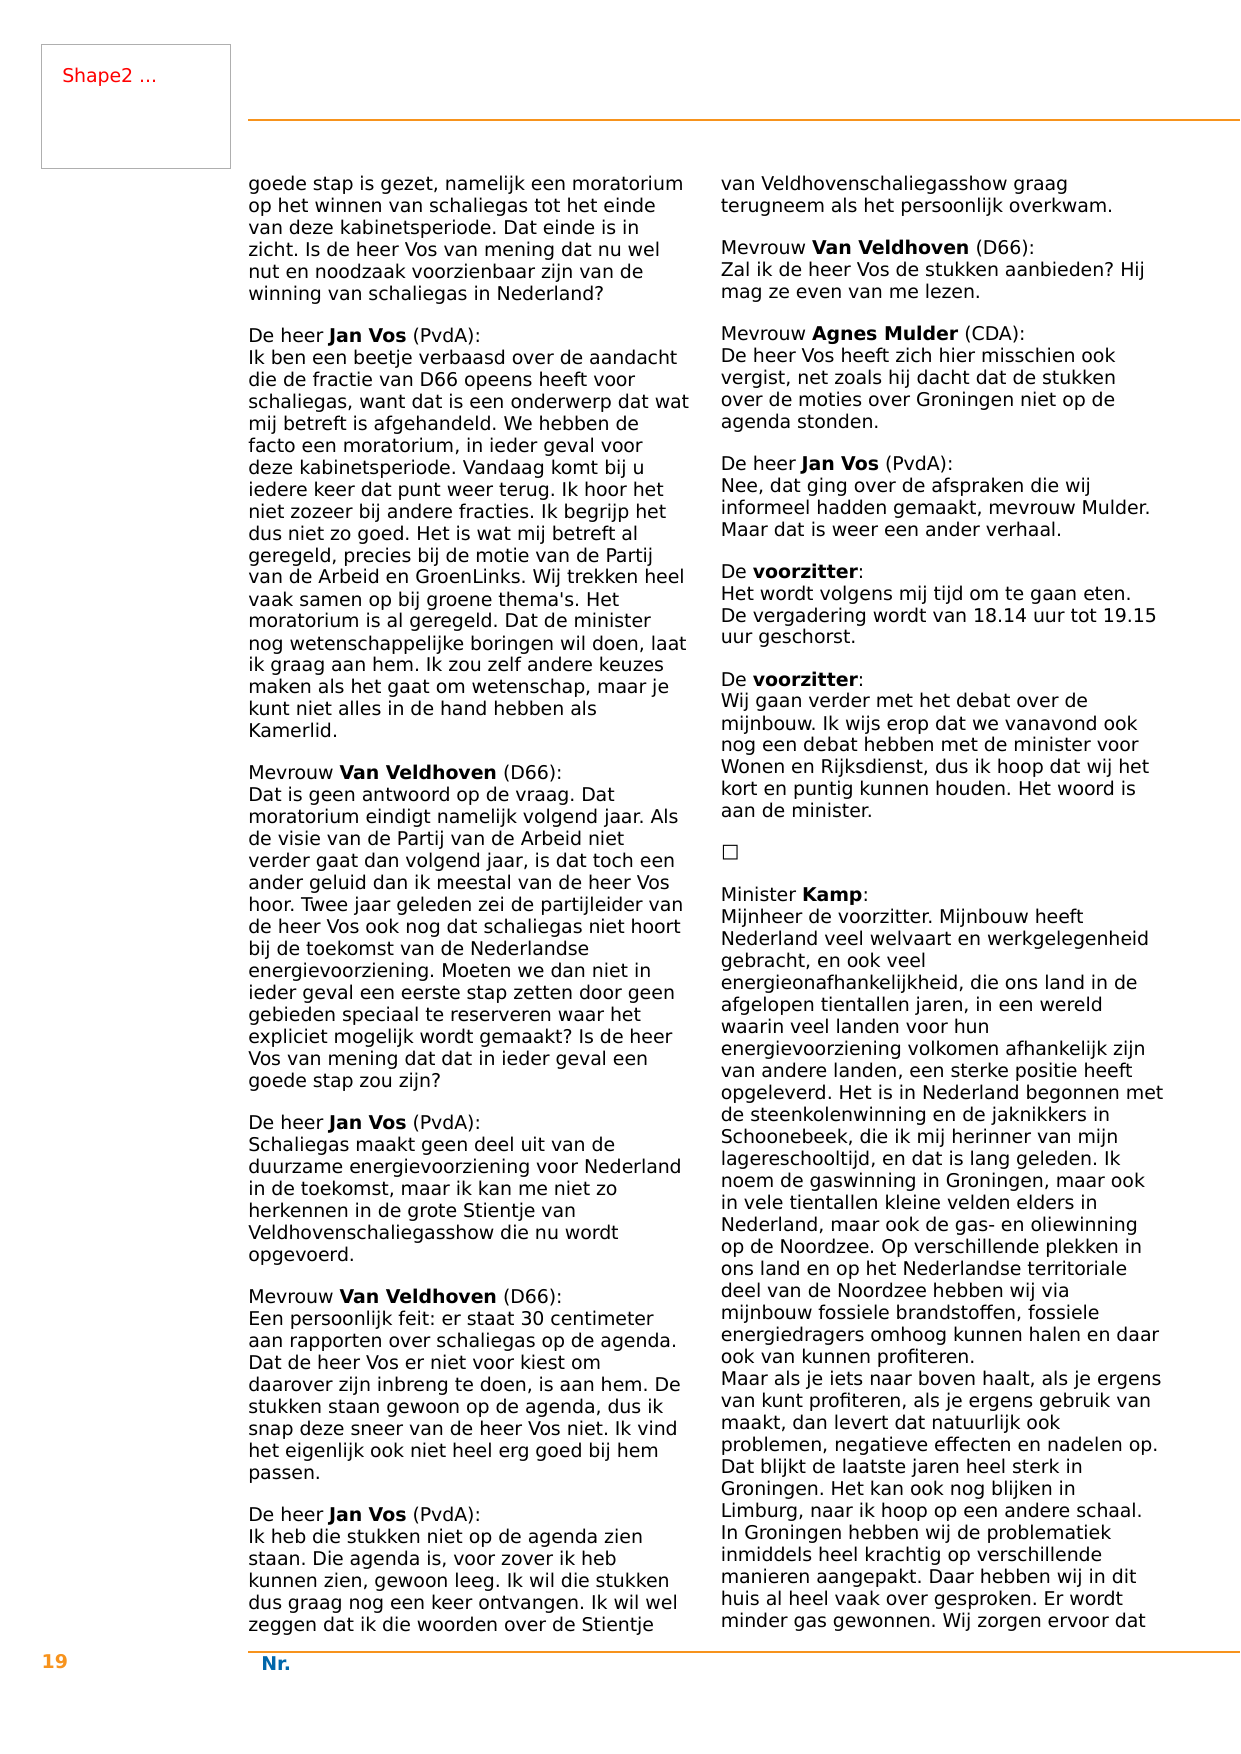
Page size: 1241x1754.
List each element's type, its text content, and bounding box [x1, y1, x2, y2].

text De heer Vos heeft zich hier misschien ook vergist, net zoals hij dacht dat de stukken over de moties over Groningen niet op de agenda stonden. [721, 345, 1163, 433]
text Een persoonlijk feit: er staat 30 centimeter aan rapporten over schaliegas op de agenda. Dat de heer Vos er niet voor kiest om daarover zijn inbreng te doen, is aan hem. De stukken staan gewoon op de agenda, dus ik snap deze sneer van de heer Vos niet. Ik vind het eigenlijk ook niet heel erg goed bij hem passen. [248, 1308, 691, 1484]
text De heer Jan Vos (PvdA): [721, 453, 1163, 474]
text Nee, dat ging over de afspraken die wij informeel hadden gemaakt, mevrouw Mulder. Maar dat is weer een ander verhaal. [721, 474, 1163, 541]
text Mevrouw Van Veldhoven (D66): [721, 237, 1163, 259]
text De heer Jan Vos (PvdA): [248, 325, 691, 347]
text Ik ben een beetje verbaasd over de aandacht die de fractie van D66 opeens heeft voor schaliegas, want dat is een onderwerp dat wat mij betreft is afgehandeld. We hebben de facto een moratorium, in ieder geval voor deze kabinetsperiode. Vandaag komt bij u iedere keer dat punt weer terug. Ik hoor het niet zozeer bij andere fracties. Ik begrijp het dus niet zo goed. Het is wat mij betreft al geregeld, precies bij de motie van de Partij van de Arbeid en GroenLinks. Wij trekken heel vaak samen op bij groene thema's. Het moratorium is al geregeld. Dat de minister nog wetenschappelijke boringen wil doen, laat ik graag aan hem. Ik zou zelf andere keuzes maken als het gaat om wetenschap, maar je kunt niet alles in de hand hebben als Kamerlid. [248, 347, 691, 742]
text Wij gaan verder met het debat over de mijnbouw. Ik wijs erop dat we vanavond ook nog een debat hebben met de minister voor Wonen en Rijksdienst, dus ik hoop dat wij het kort en puntig kunnen houden. Het woord is aan de minister. [721, 690, 1163, 822]
text Maar als je iets naar boven haalt, als je ergens van kunt profiteren, als je ergens gebruik van maakt, dan levert dat natuurlijk ook problemen, negatieve effecten en nadelen op. Dat blijkt de laatste jaren heel sterk in Groningen. Het kan ook nog blijken in Limburg, naar ik hoop op een andere schaal. In Groningen hebben wij de problematiek inmiddels heel krachtig op verschillende manieren aangepakt. Daar hebben wij in dit huis al heel vaak over gesproken. Er wordt minder gas gewonnen. Wij zorgen ervoor dat [721, 1368, 1163, 1632]
text De heer Jan Vos (PvdA): [248, 1504, 691, 1526]
text De voorzitter: [721, 561, 1163, 582]
text Mevrouw Van Veldhoven (D66): [248, 1286, 691, 1308]
text goede stap is gezet, namelijk een moratorium op het winnen van schaliegas tot het einde van deze kabinetsperiode. Dat einde is in zicht. Is de heer Vos van mening dat nu wel nut en noodzaak voorzienbaar zijn van de winning van schaliegas in Nederland? [248, 173, 691, 305]
text De vergadering wordt van 18.14 uur tot 19.15 uur geschorst. [721, 604, 1163, 648]
text Minister Kamp: [721, 884, 1163, 906]
text Schaliegas maakt geen deel uit van de duurzame energievoorziening voor Nederland in de toekomst, maar ik kan me niet zo herkennen in de grote Stientje van Veldhovenschaliegasshow die nu wordt opgevoerd. [248, 1134, 691, 1266]
text Zal ik de heer Vos de stukken aanbieden? Hij mag ze even van me lezen. [721, 259, 1163, 303]
text ⬜ [721, 842, 1163, 864]
text Mijnheer de voorzitter. Mijnbouw heeft Nederland veel welvaart en werkgelegenheid gebracht, en ook veel energieonafhankelijkheid, die ons land in de afgelopen tientallen jaren, in een wereld waarin veel landen voor hun energievoorziening volkomen afhankelijk zijn van andere landen, een sterke positie heeft opgeleverd. Het is in Nederland begonnen met de steenkolenwinning en de jaknikkers in Schoonebeek, die ik mij herinner van mijn lagereschooltijd, en dat is lang geleden. Ik noem de gaswinning in Groningen, maar ook in vele tientallen kleine velden elders in Nederland, maar ook de gas- en oliewinning op de Noordzee. Op verschillende plekken in ons land en op het Nederlandse territoriale deel van de Noordzee hebben wij via mijnbouw fossiele brandstoffen, fossiele energiedragers omhoog kunnen halen en daar ook van kunnen profiteren. [721, 906, 1163, 1368]
text Mevrouw Agnes Mulder (CDA): [721, 323, 1163, 345]
text van Veldhovenschaliegasshow graag terugneem als het persoonlijk overkwam. [721, 173, 1163, 217]
text De voorzitter: [721, 668, 1163, 690]
text De heer Jan Vos (PvdA): [248, 1112, 691, 1134]
text Ik heb die stukken niet op de agenda zien staan. Die agenda is, voor zover ik heb kunnen zien, gewoon leeg. Ik wil die stukken dus graag nog een keer ontvangen. Ik wil wel zeggen dat ik die woorden over de Stientje [248, 1526, 691, 1636]
text Het wordt volgens mij tijd om te gaan eten. [721, 582, 1163, 604]
text Dat is geen antwoord op de vraag. Dat moratorium eindigt namelijk volgend jaar. Als de visie van de Partij van de Arbeid niet verder gaat dan volgend jaar, is dat toch een ander geluid dan ik meestal van de heer Vos hoor. Twee jaar geleden zei de partijleider van de heer Vos ook nog dat schaliegas niet hoort bij de toekomst van de Nederlandse energievoorziening. Moeten we dan niet in ieder geval een eerste stap zetten door geen gebieden speciaal te reserveren waar het expliciet mogelijk wordt gemaakt? Is de heer Vos van mening dat dat in ieder geval een goede stap zou zijn? [248, 784, 691, 1092]
text Mevrouw Van Veldhoven (D66): [248, 762, 691, 784]
